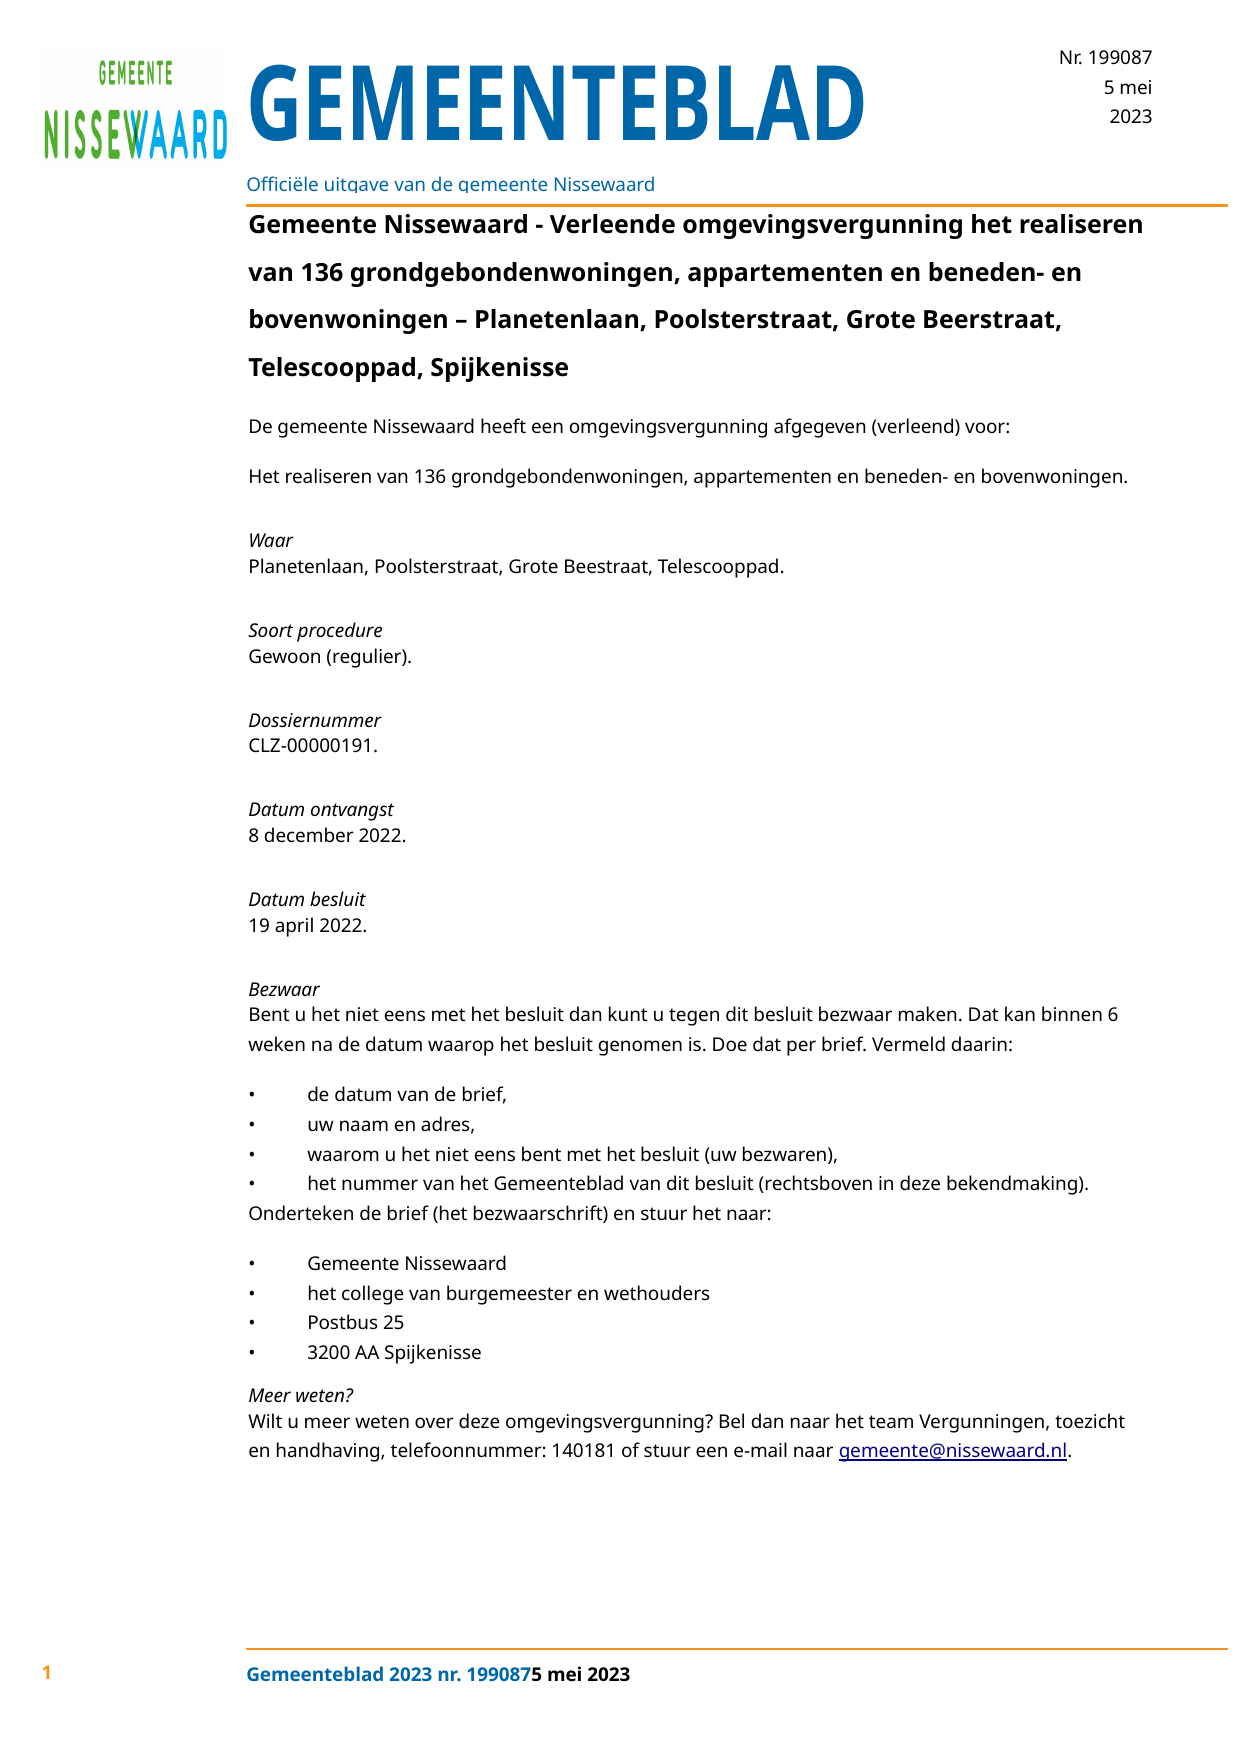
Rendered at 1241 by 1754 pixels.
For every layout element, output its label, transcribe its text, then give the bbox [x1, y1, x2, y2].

text Datum besluit [248, 886, 1152, 912]
text Planetenlaan, Poolsterstraat, Grote Beestraat, Telescooppad. [248, 553, 1152, 579]
list waarom u het niet eens bent met het besluit (uw bezwaren), [248, 1141, 1152, 1167]
text Dossiernummer [248, 707, 1152, 733]
text Bezwaar [248, 976, 1152, 1002]
text Meer weten? [248, 1382, 1152, 1408]
text Gewoon (regulier). [248, 643, 1152, 669]
list uw naam en adres, [248, 1111, 1152, 1137]
list de datum van de brief, [248, 1082, 1152, 1107]
text CLZ-00000191. [248, 733, 1152, 758]
text Gemeente Nissewaard - Verleende omgevingsvergunning het realiseren van 136 grondgebondenwoningen, appartementen en beneden- en bovenwoningen – Planetenlaan, Poolsterstraat, Grote Beerstraat, Telescooppad, Spijkenisse [248, 207, 1152, 384]
text Wilt u meer weten over deze omgevingsvergunning? Bel dan naar het team Vergunningen, toezicht en handhaving, telefoonnummer: 140181 of stuur een e-mail naar gemeente@nissewaard.nl. [248, 1408, 1152, 1463]
text Onderteken de brief (het bezwaarschrift) en stuur het naar: [248, 1200, 1152, 1226]
text Waar [248, 527, 1152, 553]
list Gemeente Nissewaard [248, 1250, 1152, 1276]
text 8 december 2022. [248, 822, 1152, 848]
list 3200 AA Spijkenisse [248, 1339, 1152, 1365]
text Bent u het niet eens met het besluit dan kunt u tegen dit besluit bezwaar maken. Dat kan binnen 6 weken na de datum waarop het besluit genomen is. Doe dat per brief. Vermeld daarin: [248, 1002, 1152, 1057]
picture [41, 47, 231, 172]
text Het realiseren van 136 grondgebondenwoningen, appartementen en beneden- en bovenwoningen. [248, 463, 1152, 489]
list Postbus 25 [248, 1309, 1152, 1335]
text Soort procedure [248, 617, 1152, 643]
list het college van burgemeester en wethouders [248, 1280, 1152, 1306]
text De gemeente Nissewaard heeft een omgevingsvergunning afgegeven (verleend) voor: [248, 413, 1152, 439]
text 19 april 2022. [248, 912, 1152, 938]
list het nummer van het Gemeenteblad van dit besluit (rechtsboven in deze bekendmaking). [248, 1170, 1152, 1196]
text Datum ontvangst [248, 797, 1152, 822]
